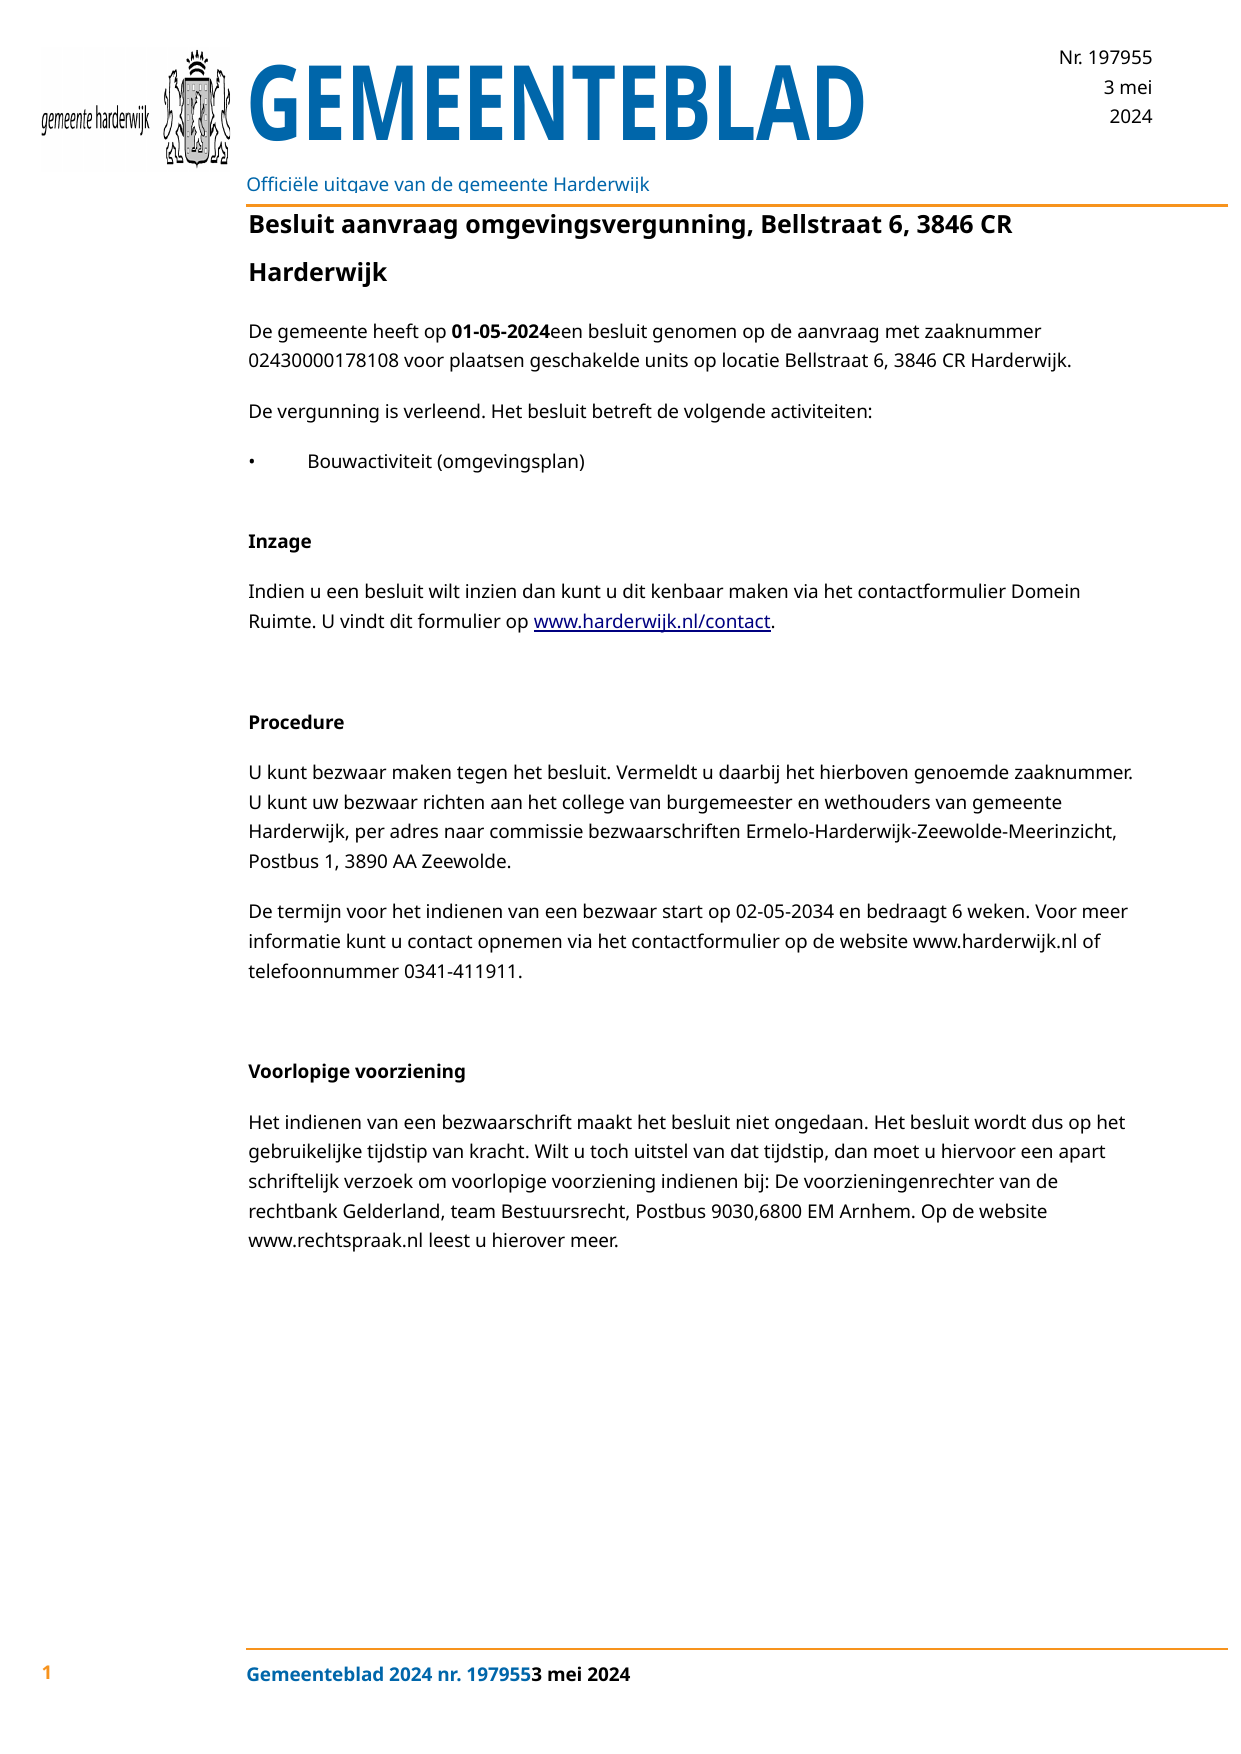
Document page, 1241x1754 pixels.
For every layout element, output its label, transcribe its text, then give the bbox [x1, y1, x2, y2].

text Indien u een besluit wilt inzien dan kunt u dit kenbaar maken via het contactformulier Domein Ruimte. U vindt dit formulier op www.harderwijk.nl/contact. [248, 579, 1152, 634]
text Besluit aanvraag omgevingsvergunning, Bellstraat 6, 3846 CR Harderwijk [248, 207, 1152, 288]
text De gemeente heeft op 01-05-2024een besluit genomen op de aanvraag met zaaknummer 02430000178108 voor plaatsen geschakelde units op locatie Bellstraat 6, 3846 CR Harderwijk. [248, 318, 1152, 373]
text De termijn voor het indienen van een bezwaar start op 02-05-2034 en bedraagt 6 weken. Voor meer informatie kunt u contact opnemen via het contactformulier op de website www.harderwijk.nl of telefoonnummer 0341-411911. [248, 899, 1152, 984]
text Procedure [248, 709, 1152, 735]
list Bouwactiviteit (omgevingsplan) [248, 448, 1152, 474]
text Inzage [248, 528, 1152, 554]
picture [41, 47, 231, 172]
text De vergunning is verleend. Het besluit betreft de volgende activiteiten: [248, 398, 1152, 424]
text U kunt bezwaar maken tegen het besluit. Vermeldt u daarbij het hierboven genoemde zaaknummer. U kunt uw bezwaar richten aan het college van burgemeester en wethouders van gemeente Harderwijk, per adres naar commissie bezwaarschriften Ermelo-Harderwijk-Zeewolde-Meerinzicht, Postbus 1, 3890 AA Zeewolde. [248, 759, 1152, 874]
text Het indienen van een bezwaarschrift maakt het besluit niet ongedaan. Het besluit wordt dus op het gebruikelijke tijdstip van kracht. Wilt u toch uitstel van dat tijdstip, dan moet u hiervoor een apart schriftelijk verzoek om voorlopige voorziening indienen bij: De voorzieningenrechter van de rechtbank Gelderland, team Bestuursrecht, Postbus 9030,6800 EM Arnhem. Op de website www.rechtspraak.nl leest u hierover meer. [248, 1109, 1152, 1253]
text Voorlopige voorziening [248, 1059, 1152, 1084]
